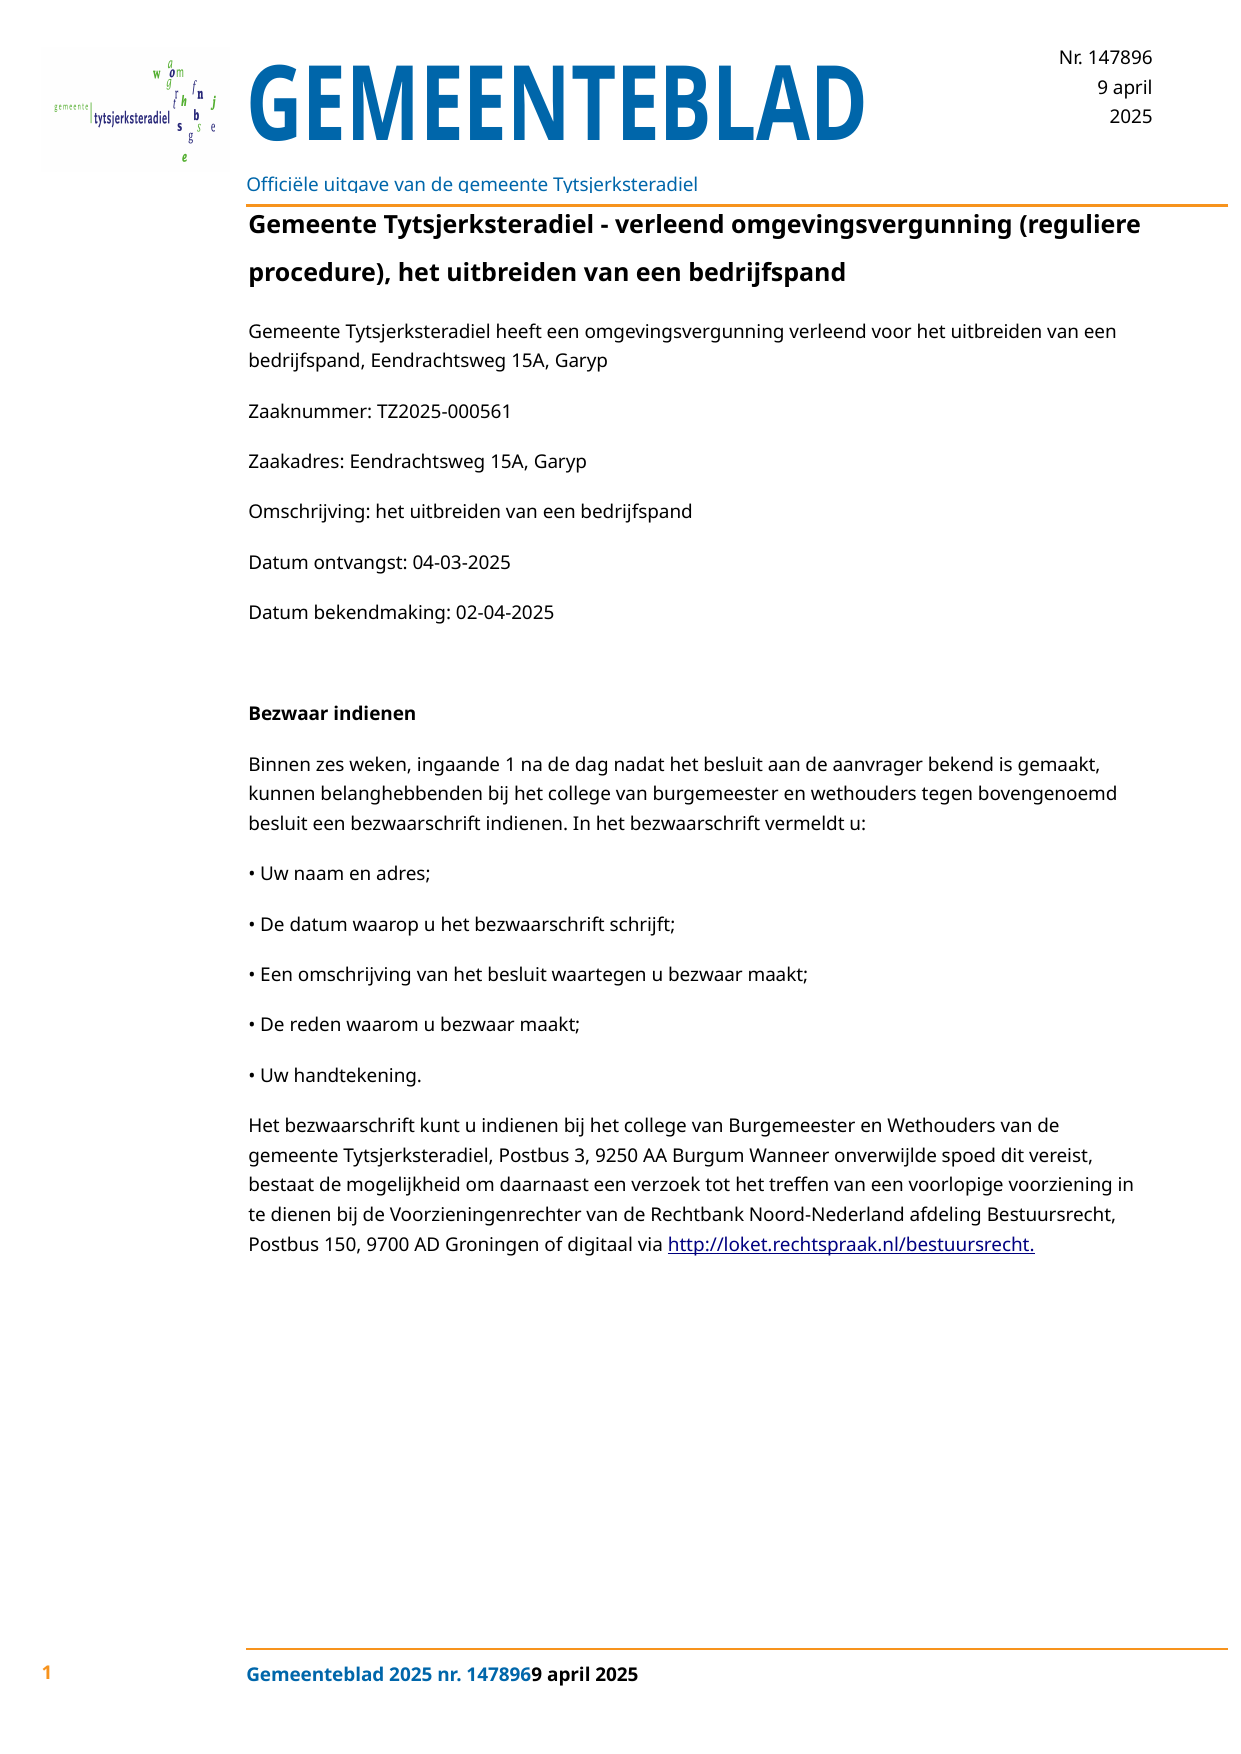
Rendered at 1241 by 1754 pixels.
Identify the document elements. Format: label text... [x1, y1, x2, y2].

text • Een omschrijving van het besluit waartegen u bezwaar maakt; [248, 961, 1152, 987]
text Gemeente Tytsjerksteradiel heeft een omgevingsvergunning verleend voor het uitbreiden van een bedrijfspand, Eendrachtsweg 15A, Garyp [248, 318, 1152, 373]
text Datum bekendmaking: 02-04-2025 [248, 599, 1152, 625]
text Gemeente Tytsjerksteradiel - verleend omgevingsvergunning (reguliere procedure), het uitbreiden van een bedrijfspand [248, 207, 1152, 288]
text • Uw naam en adres; [248, 860, 1152, 886]
text Binnen zes weken, ingaande 1 na de dag nadat het besluit aan de aanvrager bekend is gemaakt, kunnen belanghebbenden bij het college van burgemeester en wethouders tegen bovengenoemd besluit een bezwaarschrift indienen. In het bezwaarschrift vermeldt u: [248, 751, 1152, 836]
text Het bezwaarschrift kunt u indienen bij het college van Burgemeester en Wethouders van de gemeente Tytsjerksteradiel, Postbus 3, 9250 AA Burgum Wanneer onverwijlde spoed dit vereist, bestaat de mogelijkheid om daarnaast een verzoek tot het treffen van een voorlopige voorziening in te dienen bij de Voorzieningenrechter van de Rechtbank Noord-Nederland afdeling Bestuursrecht, Postbus 150, 9700 AD Groningen of digitaal via http://loket.rechtspraak.nl/bestuursrecht. [248, 1112, 1152, 1257]
text Zaaknummer: TZ2025-000561 [248, 398, 1152, 424]
text Bezwaar indienen [248, 700, 1152, 726]
text Zaakadres: Eendrachtsweg 15A, Garyp [248, 448, 1152, 474]
text Datum ontvangst: 04-03-2025 [248, 549, 1152, 575]
text Omschrijving: het uitbreiden van een bedrijfspand [248, 499, 1152, 524]
text • Uw handtekening. [248, 1062, 1152, 1088]
text • De datum waarop u het bezwaarschrift schrijft; [248, 911, 1152, 937]
picture [41, 47, 231, 172]
text • De reden waarom u bezwaar maakt; [248, 1012, 1152, 1037]
